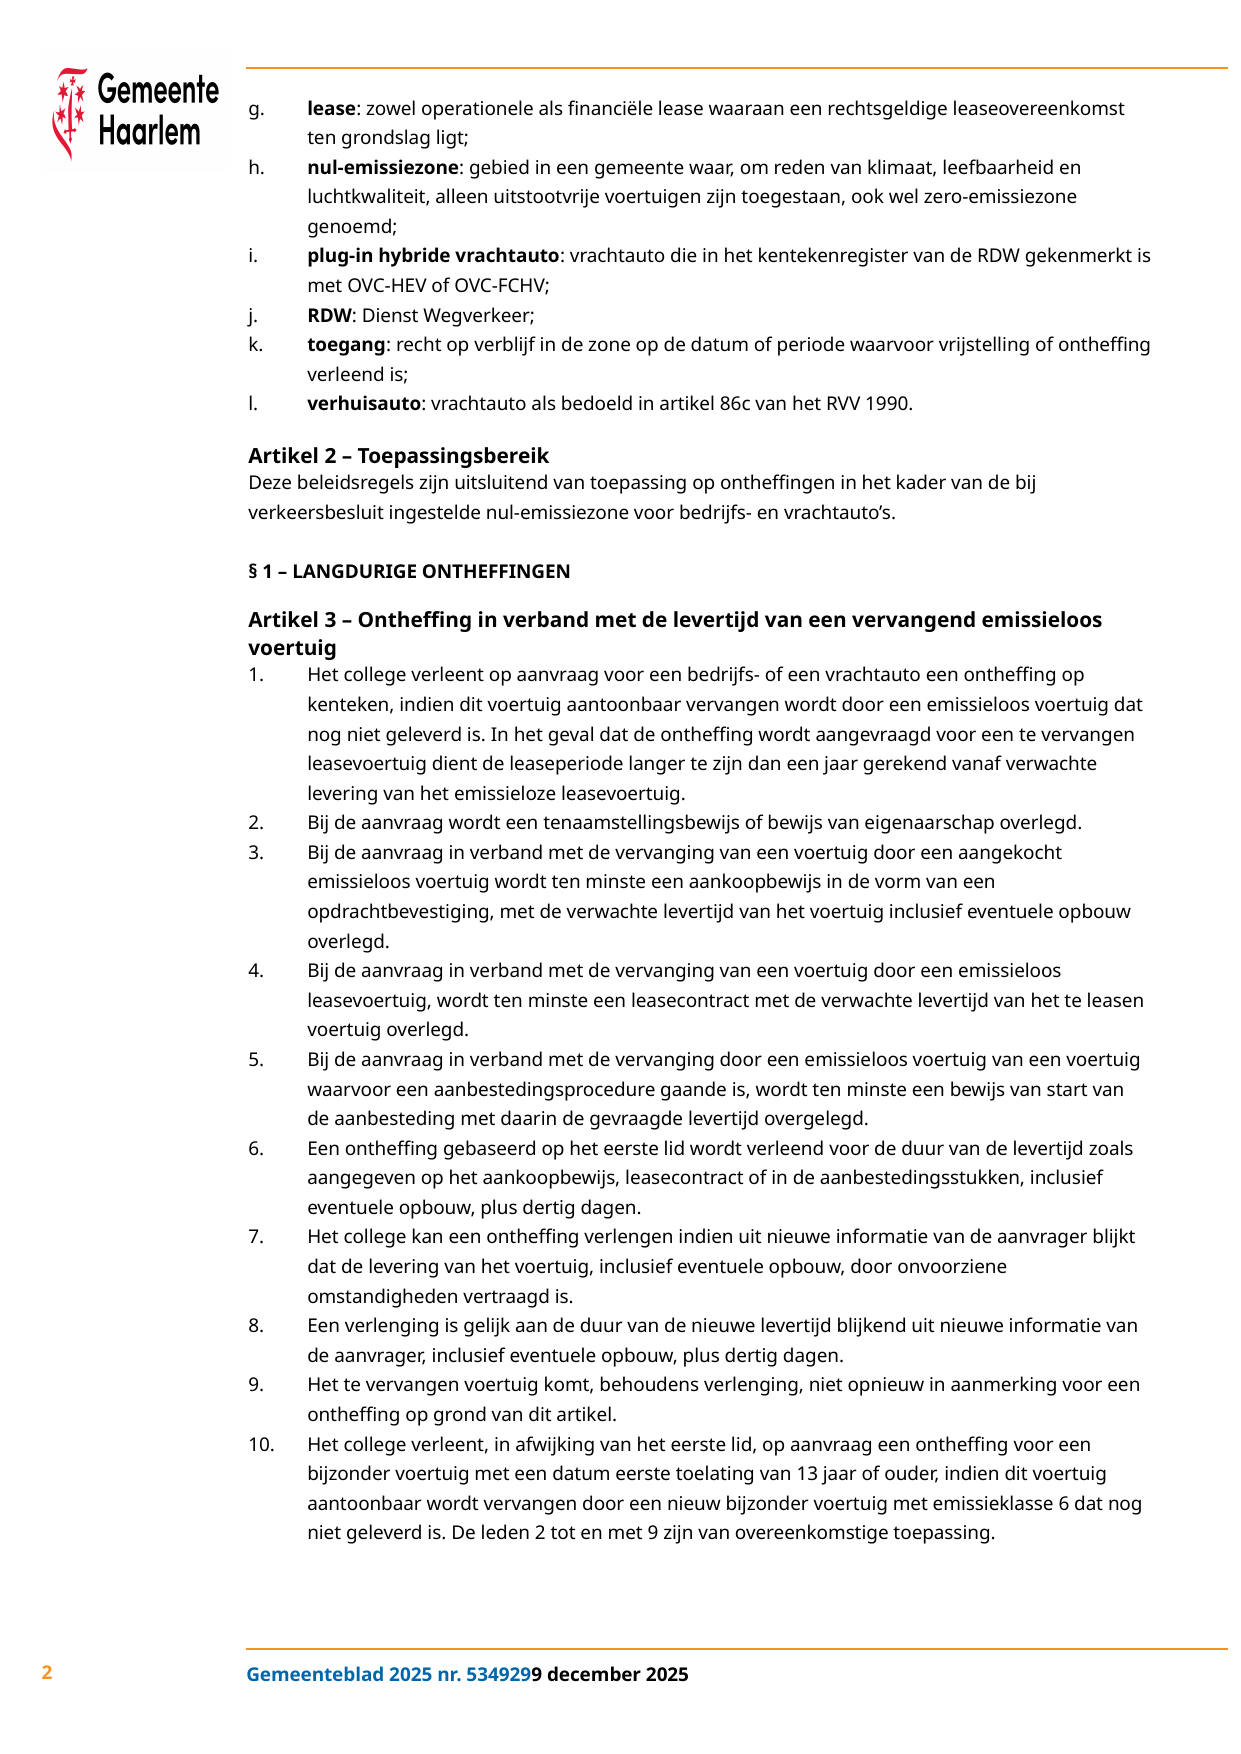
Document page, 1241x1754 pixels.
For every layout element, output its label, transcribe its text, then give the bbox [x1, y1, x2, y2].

list plug-in hybride vrachtauto: vrachtauto die in het kentekenregister van de RDW gekenmerkt is met OVC-HEV of OVC-FCHV; [248, 243, 1152, 298]
list lease: zowel operationele als financiële lease waaraan een rechtsgeldige leaseovereenkomst ten grondslag ligt; [248, 95, 1152, 150]
list Bij de aanvraag in verband met de vervanging van een voertuig door een aangekocht emissieloos voertuig wordt ten minste een aankoopbewijs in de vorm van een opdrachtbevestiging, met de verwachte levertijd van het voertuig inclusief eventuele opbouw overlegd. [248, 839, 1152, 954]
list Bij de aanvraag in verband met de vervanging door een emissieloos voertuig van een voertuig waarvoor een aanbestedingsprocedure gaande is, wordt ten minste een bewijs van start van de aanbesteding met daarin de gevraagde levertijd overgelegd. [248, 1046, 1152, 1131]
list Bij de aanvraag wordt een tenaamstellingsbewijs of bewijs van eigenaarschap overlegd. [248, 809, 1152, 835]
list RDW: Dienst Wegverkeer; [248, 302, 1152, 328]
list Het te vervangen voertuig komt, behoudens verlenging, niet opnieuw in aanmerking voor een ontheffing op grond van dit artikel. [248, 1372, 1152, 1427]
list Het college verleent op aanvraag voor een bedrijfs- of een vrachtauto een ontheffing op kenteken, indien dit voertuig aantoonbaar vervangen wordt door een emissieloos voertuig dat nog niet geleverd is. In het geval dat de ontheffing wordt aangevraagd voor een te vervangen leasevoertuig dient de leaseperiode langer te zijn dan een jaar gerekend vanaf verwachte levering van het emissieloze leasevoertuig. [248, 662, 1152, 806]
text Artikel 3 – Ontheffing in verband met de levertijd van een vervangend emissieloos voertuig [248, 605, 1152, 662]
text Deze beleidsregels zijn uitsluitend van toepassing op ontheffingen in het kader van de bij verkeersbesluit ingestelde nul-emissiezone voor bedrijfs- en vrachtauto’s. [248, 469, 1152, 525]
list verhuisauto: vrachtauto als bedoeld in artikel 86c van het RVV 1990. [248, 391, 1152, 416]
text § 1 – LANGDURIGE ONTHEFFINGEN [248, 558, 1152, 584]
list Een verlenging is gelijk aan de duur van de nieuwe levertijd blijkend uit nieuwe informatie van de aanvrager, inclusief eventuele opbouw, plus dertig dagen. [248, 1312, 1152, 1368]
list Het college kan een ontheffing verlengen indien uit nieuwe informatie van de aanvrager blijkt dat de levering van het voertuig, inclusief eventuele opbouw, door onvoorziene omstandigheden vertraagd is. [248, 1224, 1152, 1309]
list Een ontheffing gebaseerd op het eerste lid wordt verleend voor de duur van de levertijd zoals aangegeven op het aankoopbewijs, leasecontract of in de aanbestedingsstukken, inclusief eventuele opbouw, plus dertig dagen. [248, 1135, 1152, 1220]
text Artikel 2 – Toepassingsbereik [248, 441, 1152, 469]
picture [41, 47, 231, 172]
list Bij de aanvraag in verband met de vervanging van een voertuig door een emissieloos leasevoertuig, wordt ten minste een leasecontract met de verwachte levertijd van het te leasen voertuig overlegd. [248, 957, 1152, 1042]
list nul-emissiezone: gebied in een gemeente waar, om reden van klimaat, leefbaarheid en luchtkwaliteit, alleen uitstootvrije voertuigen zijn toegestaan, ook wel zero-emissiezone genoemd; [248, 154, 1152, 239]
list Het college verleent, in afwijking van het eerste lid, op aanvraag een ontheffing voor een bijzonder voertuig met een datum eerste toelating van 13 jaar of ouder, indien dit voertuig aantoonbaar wordt vervangen door een nieuw bijzonder voertuig met emissieklasse 6 dat nog niet geleverd is. De leden 2 tot en met 9 zijn van overeenkomstige toepassing. [248, 1431, 1152, 1545]
list toegang: recht op verblijf in de zone op de datum of periode waarvoor vrijstelling of ontheffing verleend is; [248, 331, 1152, 387]
